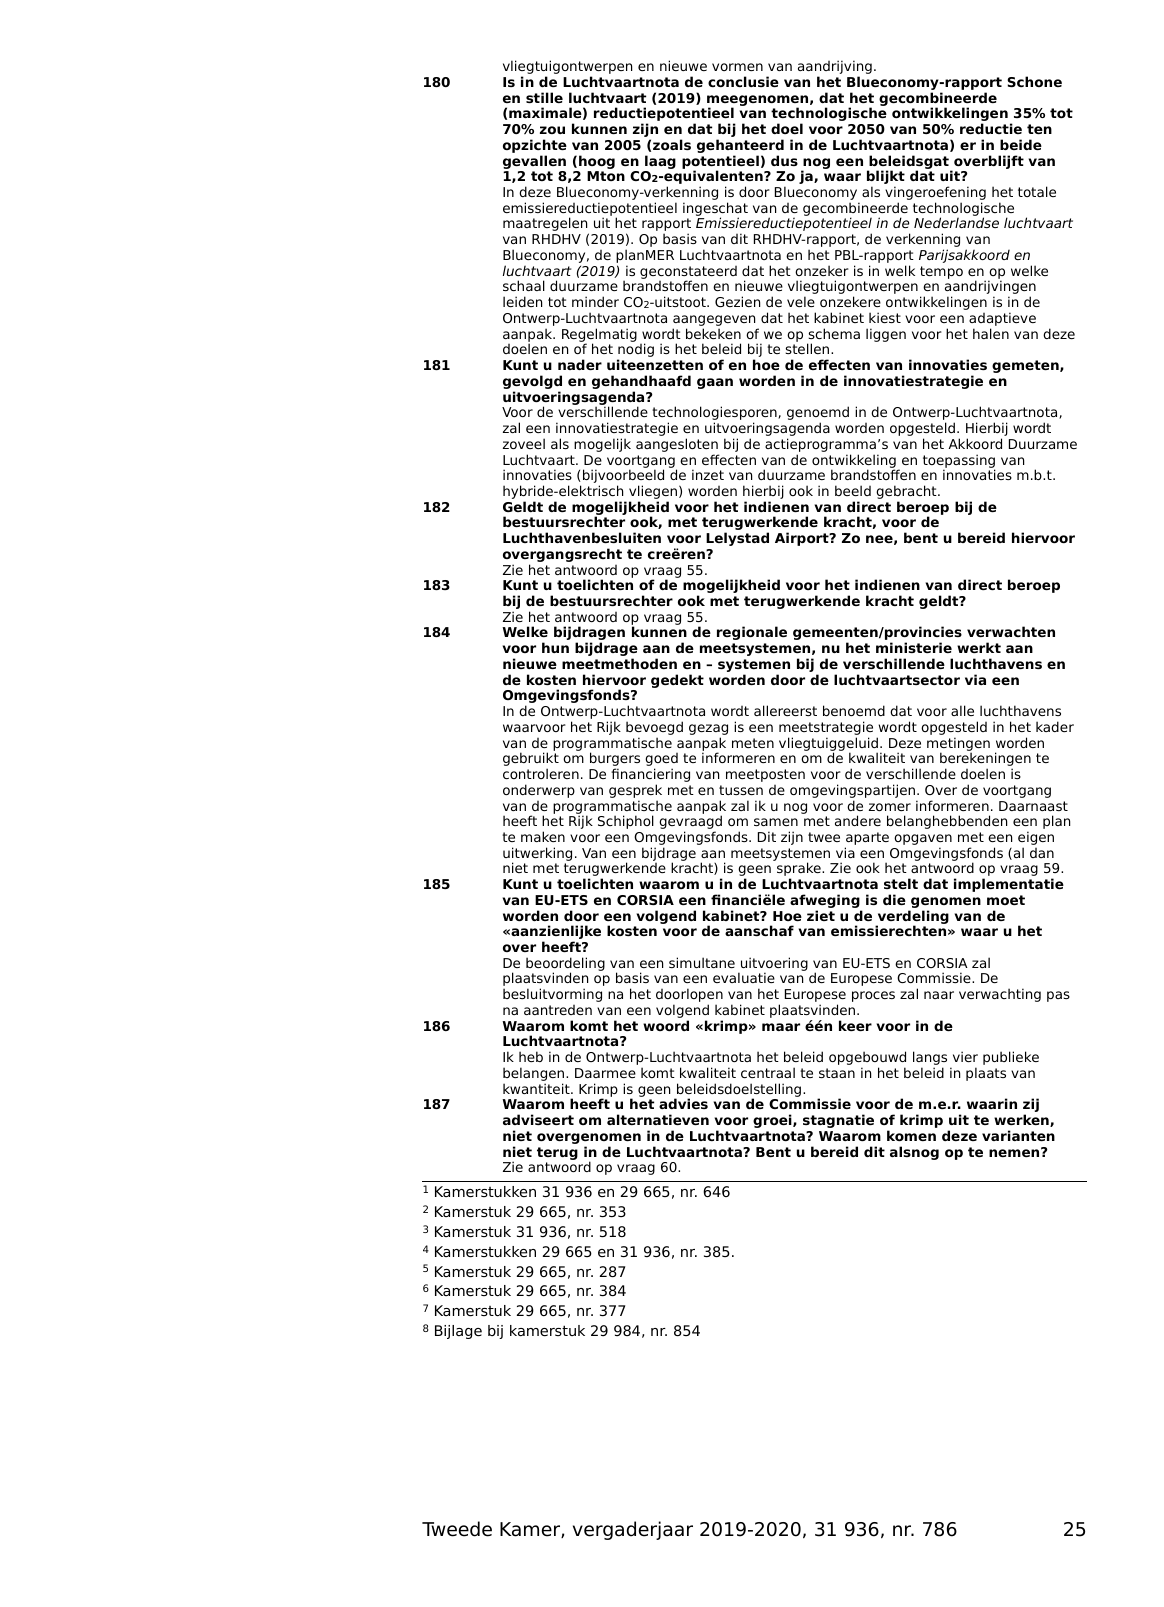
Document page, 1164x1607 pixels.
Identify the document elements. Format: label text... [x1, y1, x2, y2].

table_cell 185 [422, 877, 496, 1018]
table_cell Waarom heeft u het advies van de Commissie voor de m.e.r. waarin zij adviseert om alternatieven voor groei, stagnatie of krimp uit te werken, niet overgenomen in de Luchtvaartnota? Waarom komen deze varianten niet terug in de Luchtvaartnota? Bent u bereid dit alsnog op te nemen? Zie antwoord op vraag 60. [496, 1097, 1087, 1181]
table_cell vliegtuigontwerpen en nieuwe vormen van aandrijving. [496, 59, 1087, 75]
table_cell 181 [422, 358, 496, 499]
table_cell 183 [422, 578, 496, 625]
table_cell 184 [422, 625, 496, 877]
table_cell Kunt u nader uiteenzetten of en hoe de effecten van innovaties gemeten, gevolgd en gehandhaafd gaan worden in de innovatiestrategie en uitvoeringsagenda? Voor de verschillende technologiesporen, genoemd in de Ontwerp-Luchtvaartnota, zal een innovatiestrategie en uitvoeringsagenda worden opgesteld. Hierbij wordt zoveel als mogelijk aangesloten bij de actieprogramma’s van het Akkoord Duurzame Luchtvaart. De voortgang en effecten van de ontwikkeling en toepassing van innovaties (bijvoorbeeld de inzet van duurzame brandstoffen en innovaties m.b.t. hybride-elektrisch vliegen) worden hierbij ook in beeld gebracht. [496, 358, 1087, 499]
table_cell 180 [422, 75, 496, 358]
table_cell Waarom komt het woord «krimp» maar één keer voor in de Luchtvaartnota? Ik heb in de Ontwerp-Luchtvaartnota het beleid opgebouwd langs vier publieke belangen. Daarmee komt kwaliteit centraal te staan in het beleid in plaats van kwantiteit. Krimp is geen beleidsdoelstelling. [496, 1019, 1087, 1097]
table_cell Kunt u toelichten waarom u in de Luchtvaartnota stelt dat implementatie van EU-ETS en CORSIA een financiële afweging is die genomen moet worden door een volgend kabinet? Hoe ziet u de verdeling van de «aanzienlijke kosten voor de aanschaf van emissierechten» waar u het over heeft? De beoordeling van een simultane uitvoering van EU-ETS en CORSIA zal plaatsvinden op basis van een evaluatie van de Europese Commissie. De besluitvorming na het doorlopen van het Europese proces zal naar verwachting pas na aantreden van een volgend kabinet plaatsvinden. [496, 877, 1087, 1018]
table_cell 187 [422, 1097, 496, 1181]
table_cell Geldt de mogelijkheid voor het indienen van direct beroep bij de bestuursrechter ook, met terugwerkende kracht, voor de Luchthavenbesluiten voor Lelystad Airport? Zo nee, bent u bereid hiervoor overgangsrecht te creëren? Zie het antwoord op vraag 55. [496, 500, 1087, 578]
table_cell 182 [422, 500, 496, 578]
table_cell [422, 59, 496, 75]
table_cell Is in de Luchtvaartnota de conclusie van het Blueconomy-rapport Schone en stille luchtvaart (2019) meegenomen, dat het gecombineerde (maximale) reductiepotentieel van technologische ontwikkelingen 35% tot 70% zou kunnen zijn en dat bij het doel voor 2050 van 50% reductie ten opzichte van 2005 (zoals gehanteerd in de Luchtvaartnota) er in beide gevallen (hoog en laag potentieel) dus nog een beleidsgat overblijft van 1,2 tot 8,2 Mton CO2-equivalenten? Zo ja, waar blijkt dat uit? In deze Blueconomy-verkenning is door Blueconomy als vingeroefening het totale emissiereductiepotentieel ingeschat van de gecombineerde technologische maatregelen uit het rapport Emissiereductiepotentieel in de Nederlandse luchtvaart van RHDHV (2019). Op basis van dit RHDHV-rapport, de verkenning van Blueconomy, de planMER Luchtvaartnota en het PBL-rapport Parijsakkoord en luchtvaart (2019) is geconstateerd dat het onzeker is in welk tempo en op welke schaal duurzame brandstoffen en nieuwe vliegtuigontwerpen en aandrijvingen leiden tot minder CO2-uitstoot. Gezien de vele onzekere ontwikkelingen is in de Ontwerp-Luchtvaartnota aangegeven dat het kabinet kiest voor een adaptieve aanpak. Regelmatig wordt bekeken of we op schema liggen voor het halen van deze doelen en of het nodig is het beleid bij te stellen. [496, 75, 1087, 358]
table_cell Welke bijdragen kunnen de regionale gemeenten/provincies verwachten voor hun bijdrage aan de meetsystemen, nu het ministerie werkt aan nieuwe meetmethoden en – systemen bij de verschillende luchthavens en de kosten hiervoor gedekt worden door de luchtvaartsector via een Omgevingsfonds? In de Ontwerp-Luchtvaartnota wordt allereerst benoemd dat voor alle luchthavens waarvoor het Rijk bevoegd gezag is een meetstrategie wordt opgesteld in het kader van de programmatische aanpak meten vliegtuiggeluid. Deze metingen worden gebruikt om burgers goed te informeren en om de kwaliteit van berekeningen te controleren. De financiering van meetposten voor de verschillende doelen is onderwerp van gesprek met en tussen de omgevingspartijen. Over de voortgang van de programmatische aanpak zal ik u nog voor de zomer informeren. Daarnaast heeft het Rijk Schiphol gevraagd om samen met andere belanghebbenden een plan te maken voor een Omgevingsfonds. Dit zijn twee aparte opgaven met een eigen uitwerking. Van een bijdrage aan meetsystemen via een Omgevingsfonds (al dan niet met terugwerkende kracht) is geen sprake. Zie ook het antwoord op vraag 59. [496, 625, 1087, 877]
table_cell 1 Kamerstukken 31 936 en 29 665, nr. 646 2 Kamerstuk 29 665, nr. 353 3 Kamerstuk 31 936, nr. 518 4 Kamerstukken 29 665 en 31 936, nr. 385. 5 Kamerstuk 29 665, nr. 287 6 Kamerstuk 29 665, nr. 384 7 Kamerstuk 29 665, nr. 377 8 Bijlage bij kamerstuk 29 984, nr. 854 [422, 1182, 1087, 1340]
table_cell Kunt u toelichten of de mogelijkheid voor het indienen van direct beroep bij de bestuursrechter ook met terugwerkende kracht geldt? Zie het antwoord op vraag 55. [496, 578, 1087, 625]
table_cell 186 [422, 1019, 496, 1097]
